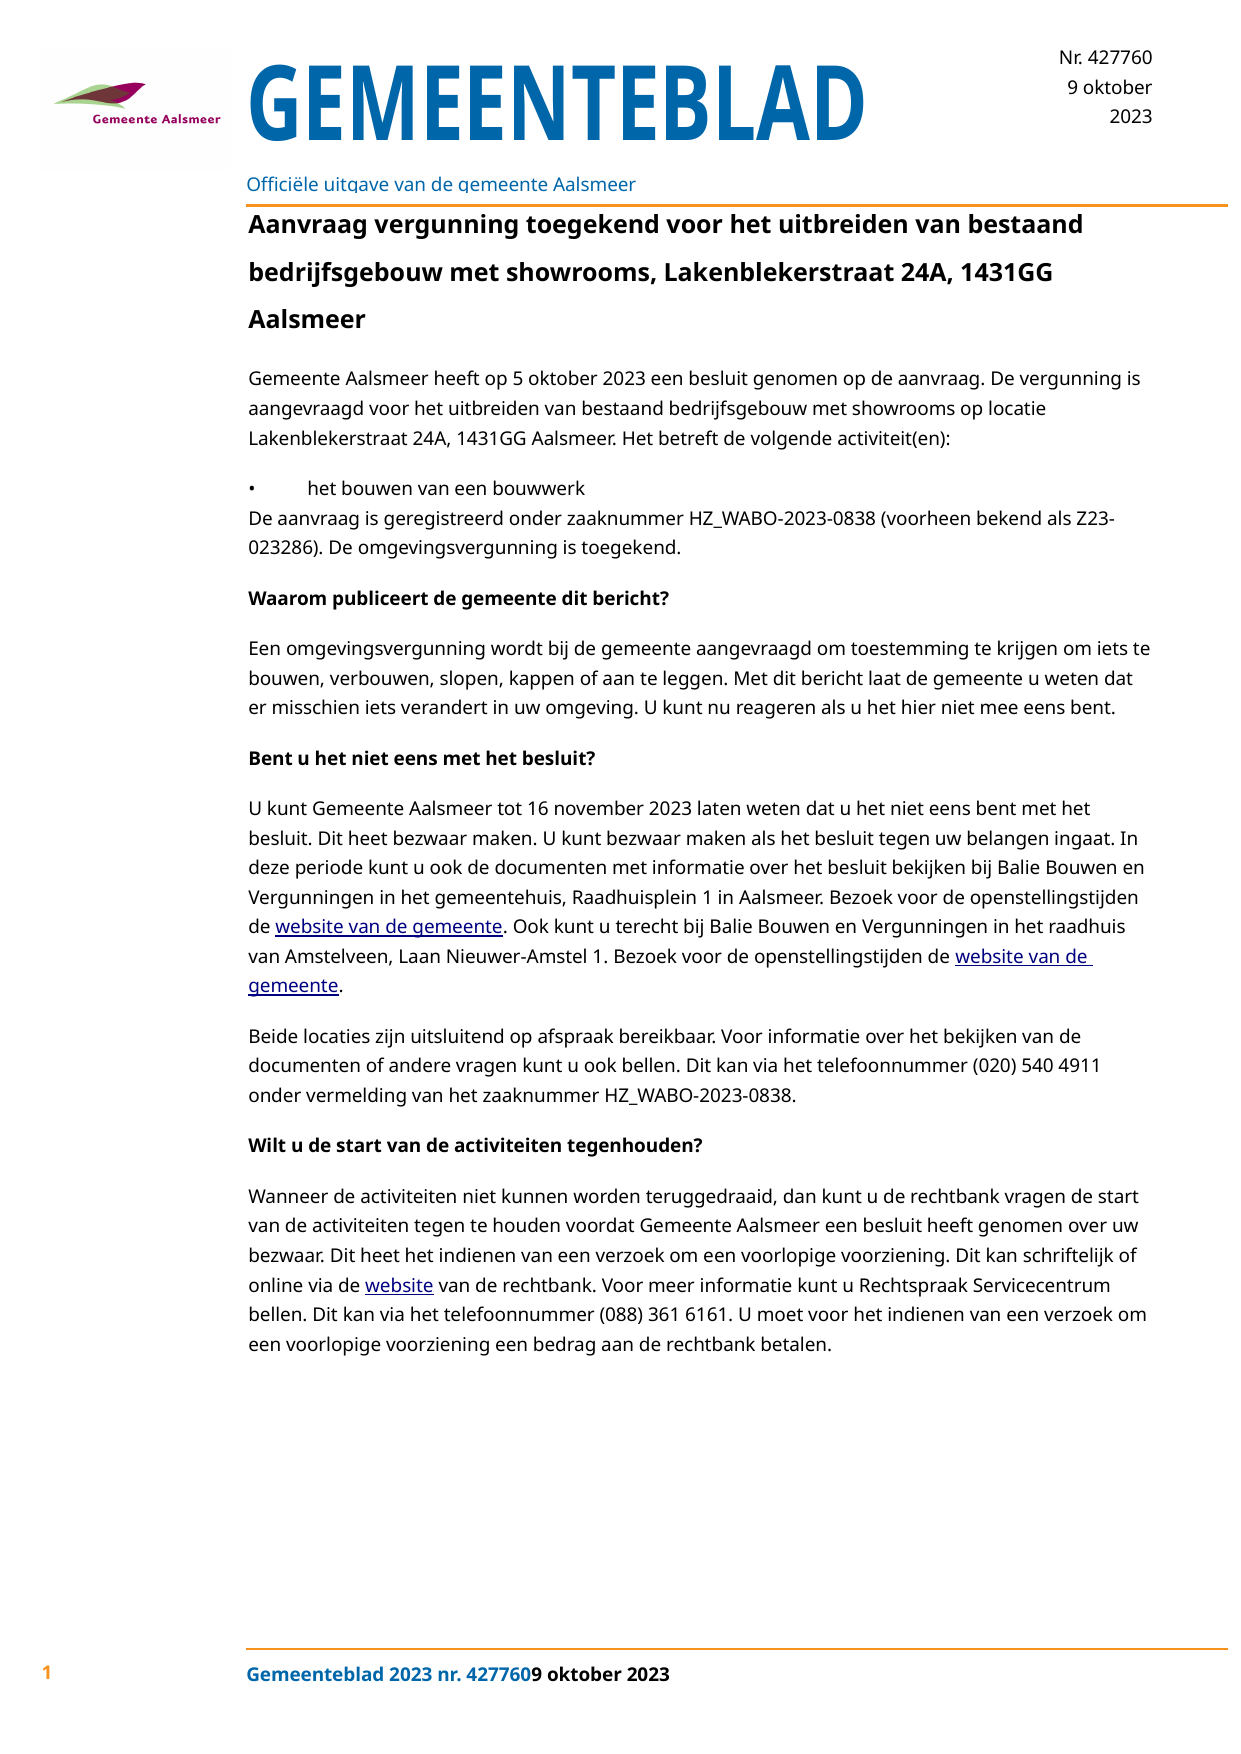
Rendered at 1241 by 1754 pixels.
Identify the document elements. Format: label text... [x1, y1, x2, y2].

text De aanvraag is geregistreerd onder zaaknummer HZ_WABO-2023-0838 (voorheen bekend als Z23-023286). De omgevingsvergunning is toegekend. [248, 505, 1152, 560]
text Wilt u de start van de activiteiten tegenhouden? [248, 1133, 1152, 1158]
list het bouwen van een bouwwerk [248, 475, 1152, 501]
text Een omgevingsvergunning wordt bij de gemeente aangevraagd om toestemming te krijgen om iets te bouwen, verbouwen, slopen, kappen of aan te leggen. Met dit bericht laat de gemeente u weten dat er misschien iets verandert in uw omgeving. U kunt nu reageren als u het hier niet mee eens bent. [248, 635, 1152, 720]
text Wanneer de activiteiten niet kunnen worden teruggedraaid, dan kunt u de rechtbank vragen de start van de activiteiten tegen te houden voordat Gemeente Aalsmeer een besluit heeft genomen over uw bezwaar. Dit heet het indienen van een verzoek om een voorlopige voorziening. Dit kan schriftelijk of online via de website van de rechtbank. Voor meer informatie kunt u Rechtspraak Servicecentrum bellen. Dit kan via het telefoonnummer (088) 361 6161. U moet voor het indienen van een verzoek om een voorlopige voorziening een bedrag aan de rechtbank betalen. [248, 1183, 1152, 1357]
text Waarom publiceert de gemeente dit bericht? [248, 585, 1152, 610]
text U kunt Gemeente Aalsmeer tot 16 november 2023 laten weten dat u het niet eens bent met het besluit. Dit heet bezwaar maken. U kunt bezwaar maken als het besluit tegen uw belangen ingaat. In deze periode kunt u ook de documenten met informatie over het besluit bekijken bij Balie Bouwen en Vergunningen in het gemeentehuis, Raadhuisplein 1 in Aalsmeer. Bezoek voor de openstellingstijden de website van de gemeente. Ook kunt u terecht bij Balie Bouwen en Vergunningen in het raadhuis van Amstelveen, Laan Nieuwer-Amstel 1. Bezoek voor de openstellingstijden de website van de gemeente. [248, 795, 1152, 998]
text Aanvraag vergunning toegekend voor het uitbreiden van bestaand bedrijfsgebouw met showrooms, Lakenblekerstraat 24A, 1431GG Aalsmeer [248, 207, 1152, 336]
text Gemeente Aalsmeer heeft op 5 oktober 2023 een besluit genomen op de aanvraag. De vergunning is aangevraagd voor het uitbreiden van bestaand bedrijfsgebouw met showrooms op locatie Lakenblekerstraat 24A, 1431GG Aalsmeer. Het betreft de volgende activiteit(en): [248, 366, 1152, 450]
text Bent u het niet eens met het besluit? [248, 745, 1152, 770]
picture [41, 47, 231, 172]
text Beide locaties zijn uitsluitend op afspraak bereikbaar. Voor informatie over het bekijken van de documenten of andere vragen kunt u ook bellen. Dit kan via het telefoonnummer (020) 540 4911 onder vermelding van het zaaknummer HZ_WABO-2023-0838. [248, 1023, 1152, 1108]
